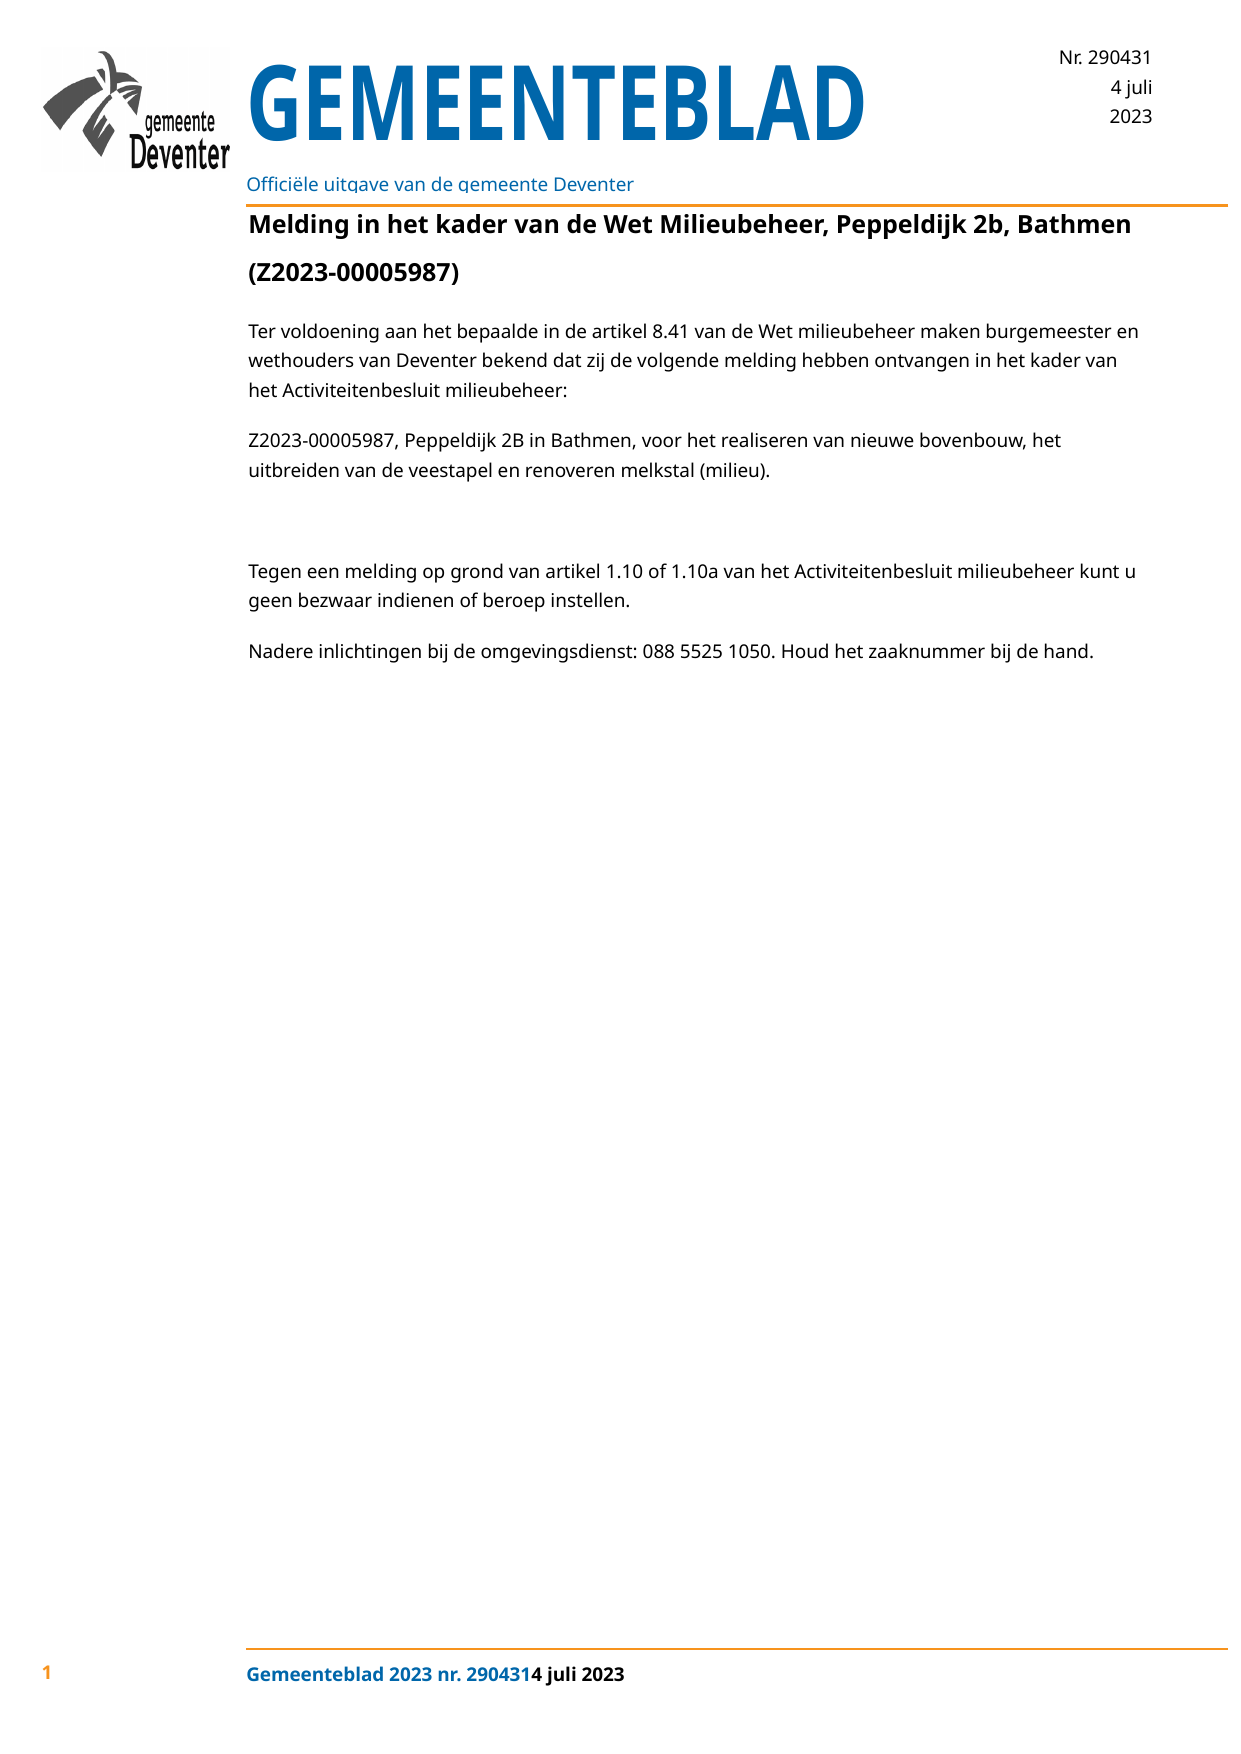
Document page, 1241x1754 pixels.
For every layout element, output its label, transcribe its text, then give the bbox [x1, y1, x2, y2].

text Tegen een melding op grond van artikel 1.10 of 1.10a van het Activiteitenbesluit milieubeheer kunt u geen bezwaar indienen of beroep instellen. [248, 558, 1152, 613]
text Melding in het kader van de Wet Milieubeheer, Peppeldijk 2b, Bathmen (Z2023-00005987) [248, 207, 1152, 288]
text Nadere inlichtingen bij de omgevingsdienst: 088 5525 1050. Houd het zaaknummer bij de hand. [248, 638, 1152, 664]
picture [41, 47, 231, 172]
text Ter voldoening aan het bepaalde in de artikel 8.41 van de Wet milieubeheer maken burgemeester en wethouders van Deventer bekend dat zij de volgende melding hebben ontvangen in het kader van het Activiteitenbesluit milieubeheer: [248, 318, 1152, 403]
text Z2023-00005987, Peppeldijk 2B in Bathmen, voor het realiseren van nieuwe bovenbouw, het uitbreiden van de veestapel en renoveren melkstal (milieu). [248, 427, 1152, 483]
